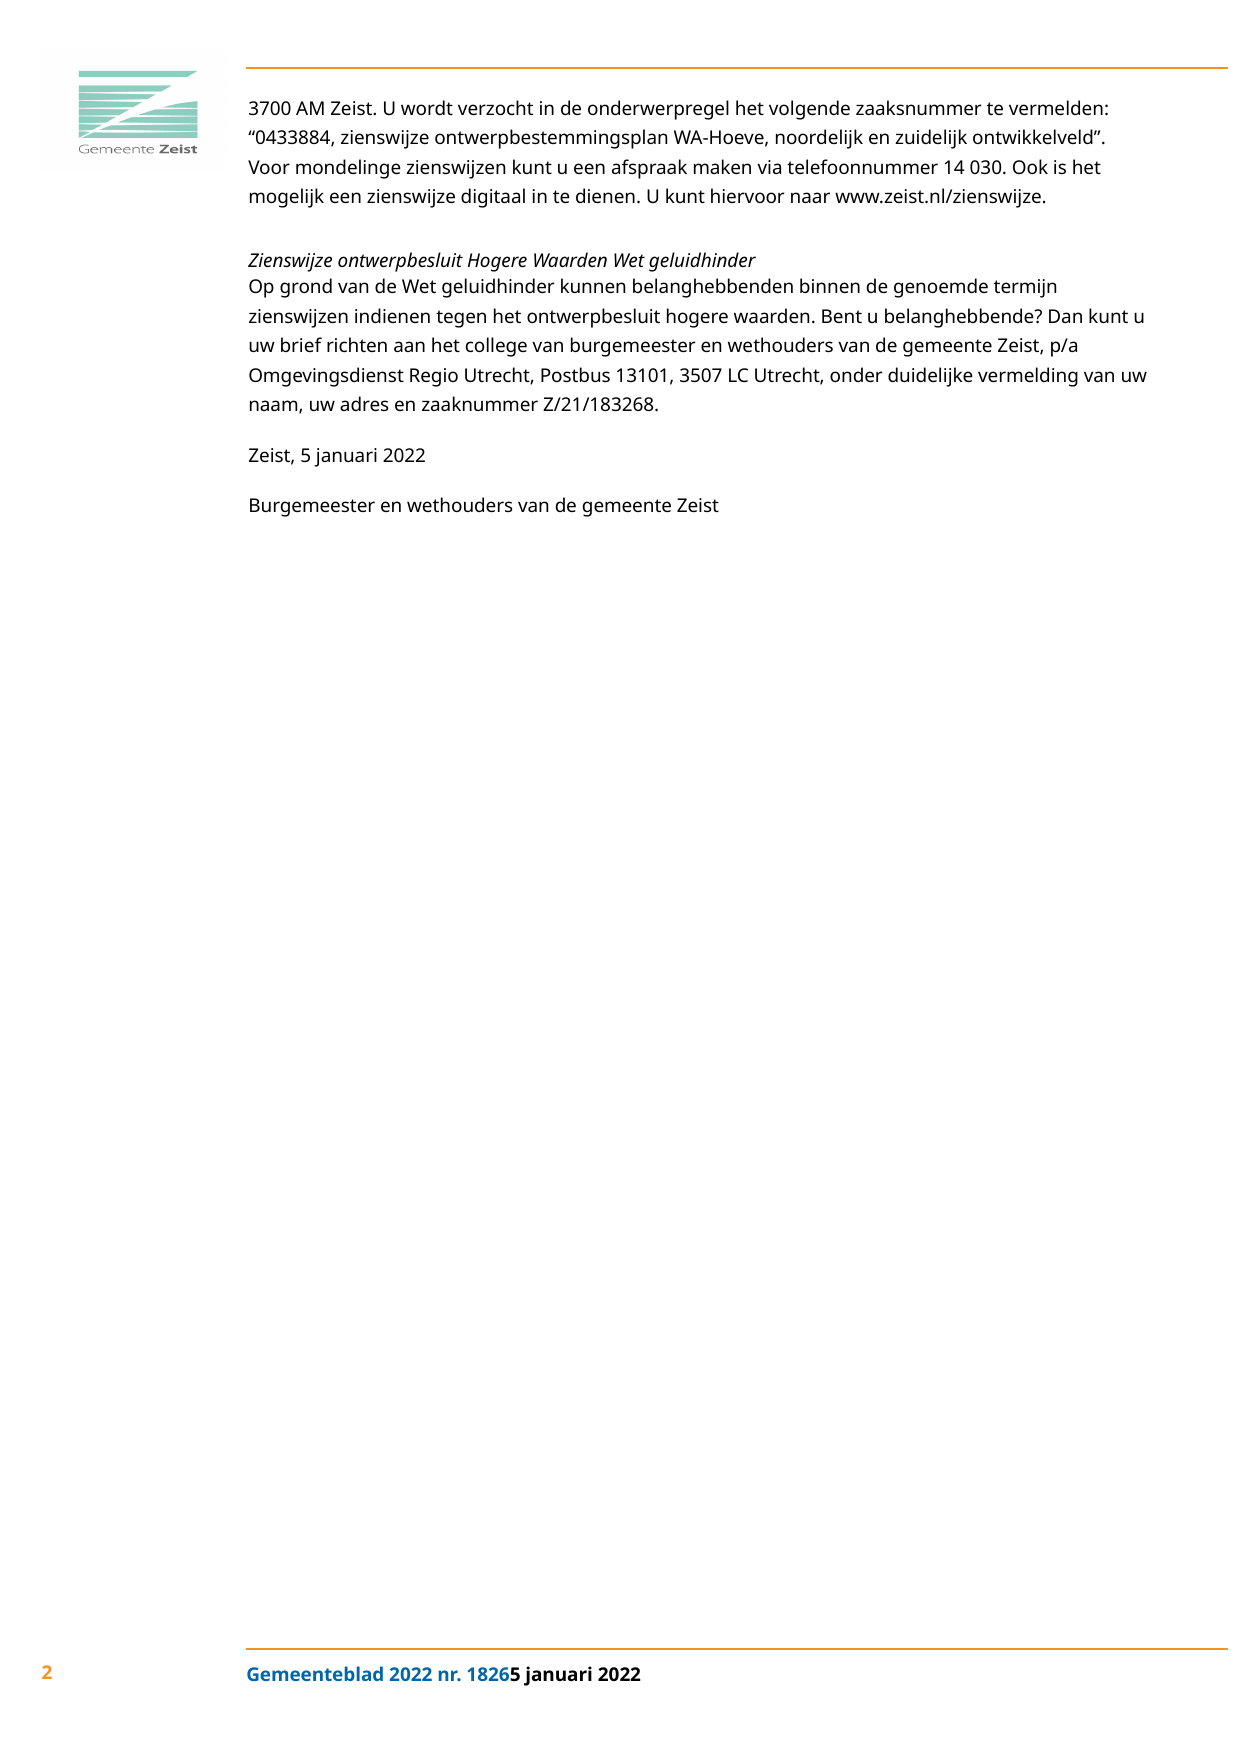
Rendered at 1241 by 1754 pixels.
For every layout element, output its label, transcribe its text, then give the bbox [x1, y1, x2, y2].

text 3700 AM Zeist. U wordt verzocht in de onderwerpregel het volgende zaaksnummer te vermelden: “0433884, zienswijze ontwerpbestemmingsplan WA-Hoeve, noordelijk en zuidelijk ontwikkelveld”. Voor mondelinge zienswijzen kunt u een afspraak maken via telefoonnummer 14 030. Ook is het mogelijk een zienswijze digitaal in te dienen. U kunt hiervoor naar www.zeist.nl/zienswijze. [248, 95, 1152, 209]
text Op grond van de Wet geluidhinder kunnen belanghebbenden binnen de genoemde termijn zienswijzen indienen tegen het ontwerpbesluit hogere waarden. Bent u belanghebbende? Dan kunt u uw brief richten aan het college van burgemeester en wethouders van de gemeente Zeist, p/a Omgevingsdienst Regio Utrecht, Postbus 13101, 3507 LC Utrecht, onder duidelijke vermelding van uw naam, uw adres en zaaknummer Z/21/183268. [248, 273, 1152, 417]
text Burgemeester en wethouders van de gemeente Zeist [248, 492, 1152, 518]
text Zienswijze ontwerpbesluit Hogere Waarden Wet geluidhinder [248, 247, 1152, 273]
picture [41, 47, 231, 172]
text Zeist, 5 januari 2022 [248, 442, 1152, 468]
